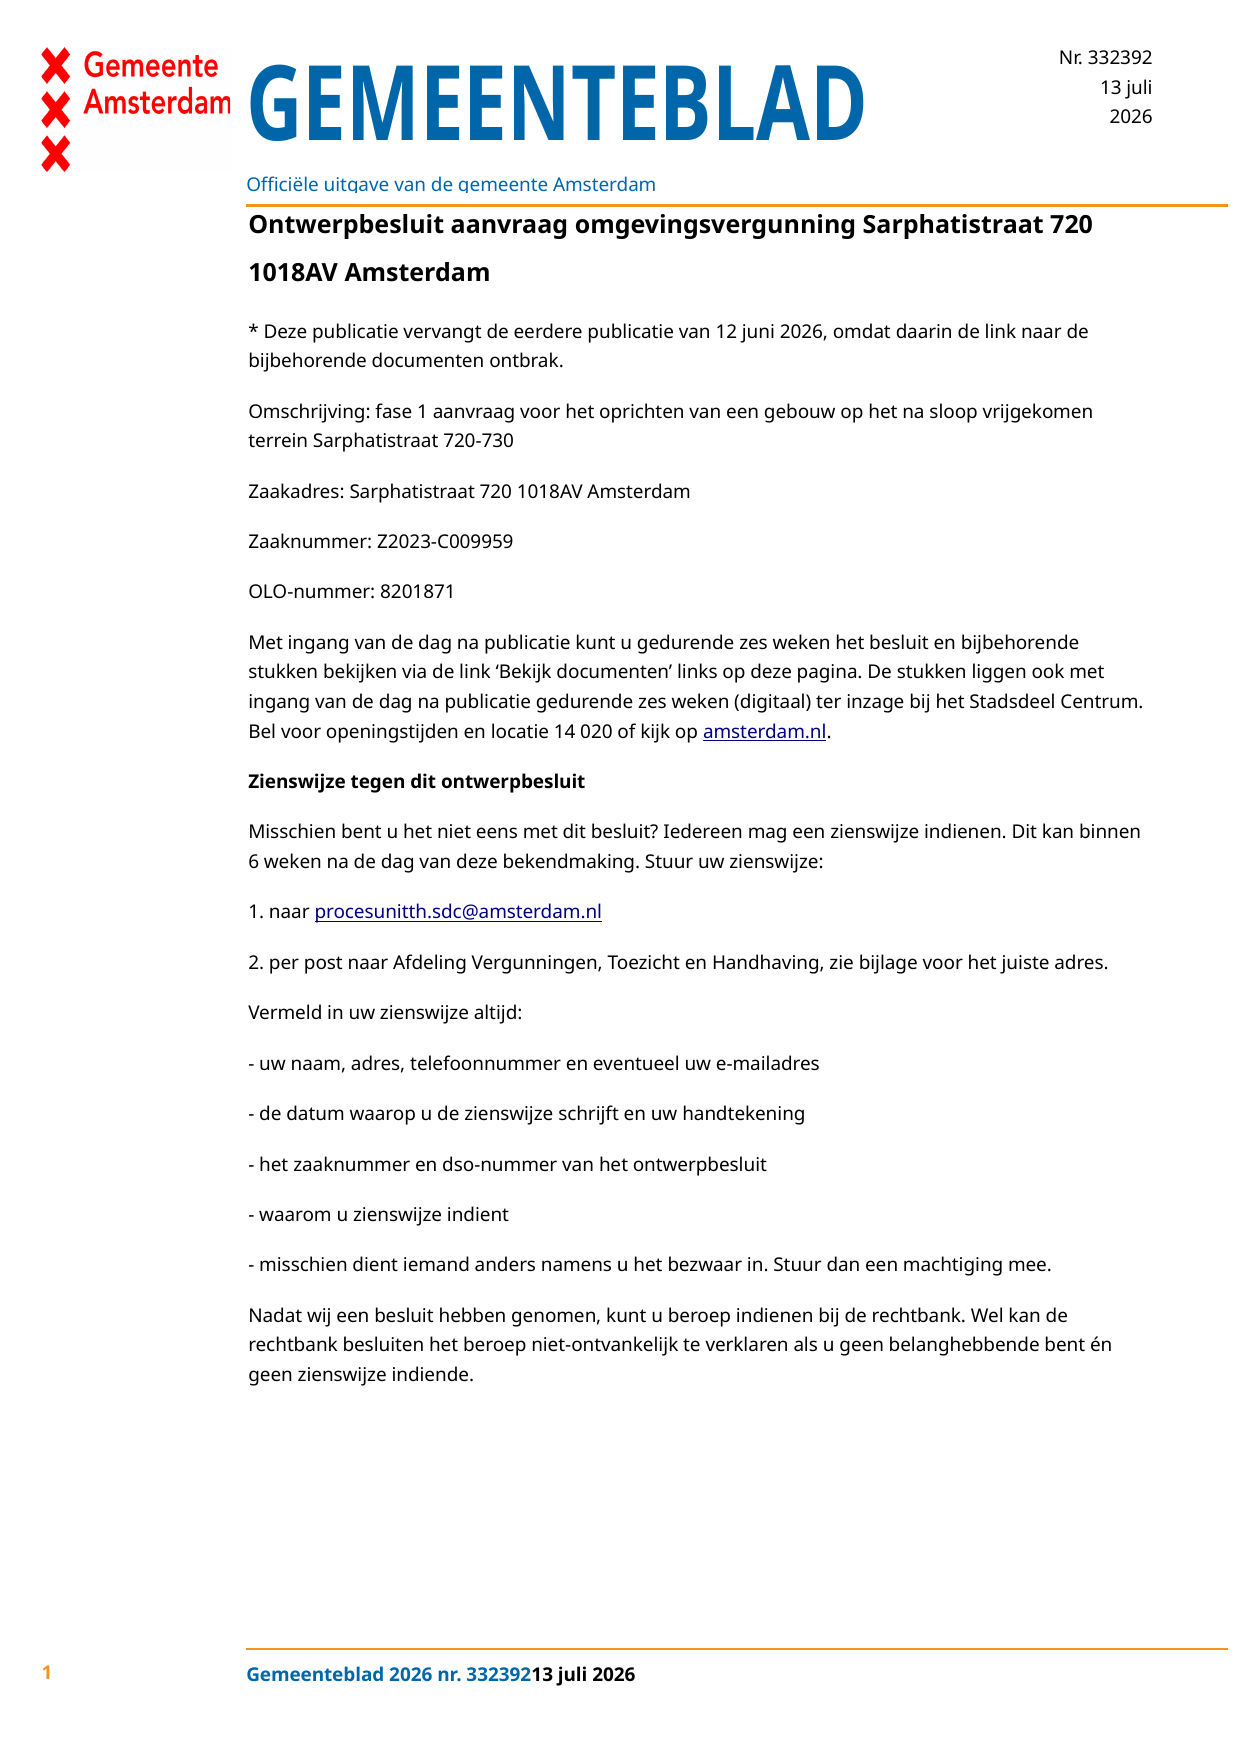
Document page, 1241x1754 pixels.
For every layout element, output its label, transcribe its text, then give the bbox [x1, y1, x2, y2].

text OLO-nummer: 8201871 [248, 579, 1152, 604]
text Nadat wij een besluit hebben genomen, kunt u beroep indienen bij de rechtbank. Wel kan de rechtbank besluiten het beroep niet-ontvankelijk te verklaren als u geen belanghebbende bent én geen zienswijze indiende. [248, 1302, 1152, 1387]
text - waarom u zienswijze indient [248, 1201, 1152, 1227]
text Vermeld in uw zienswijze altijd: [248, 999, 1152, 1025]
text Omschrijving: fase 1 aanvraag voor het oprichten van een gebouw op het na sloop vrijgekomen terrein Sarphatistraat 720-730 [248, 398, 1152, 453]
text * Deze publicatie vervangt de eerdere publicatie van 12 juni 2026, omdat daarin de link naar de bijbehorende documenten ontbrak. [248, 318, 1152, 373]
picture [41, 47, 231, 172]
text - de datum waarop u de zienswijze schrijft en uw handtekening [248, 1100, 1152, 1126]
text 2. per post naar Afdeling Vergunningen, Toezicht en Handhaving, zie bijlage voor het juiste adres. [248, 949, 1152, 975]
text 1. naar procesunitth.sdc@amsterdam.nl [248, 899, 1152, 924]
text Met ingang van de dag na publicatie kunt u gedurende zes weken het besluit en bijbehorende stukken bekijken via de link ‘Bekijk documenten’ links op deze pagina. De stukken liggen ook met ingang van de dag na publicatie gedurende zes weken (digitaal) ter inzage bij het Stadsdeel Centrum. Bel voor openingstijden en locatie 14 020 of kijk op amsterdam.nl. [248, 629, 1152, 744]
text - misschien dient iemand anders namens u het bezwaar in. Stuur dan een machtiging mee. [248, 1252, 1152, 1277]
text Zienswijze tegen dit ontwerpbesluit [248, 768, 1152, 794]
text - uw naam, adres, telefoonnummer en eventueel uw e-mailadres [248, 1050, 1152, 1076]
text Ontwerpbesluit aanvraag omgevingsvergunning Sarphatistraat 720 1018AV Amsterdam [248, 207, 1152, 288]
text Zaakadres: Sarphatistraat 720 1018AV Amsterdam [248, 478, 1152, 504]
text Zaaknummer: Z2023-C009959 [248, 528, 1152, 554]
text Misschien bent u het niet eens met dit besluit? Iedereen mag een zienswijze indienen. Dit kan binnen 6 weken na de dag van deze bekendmaking. Stuur uw zienswijze: [248, 819, 1152, 874]
text - het zaaknummer en dso-nummer van het ontwerpbesluit [248, 1151, 1152, 1177]
